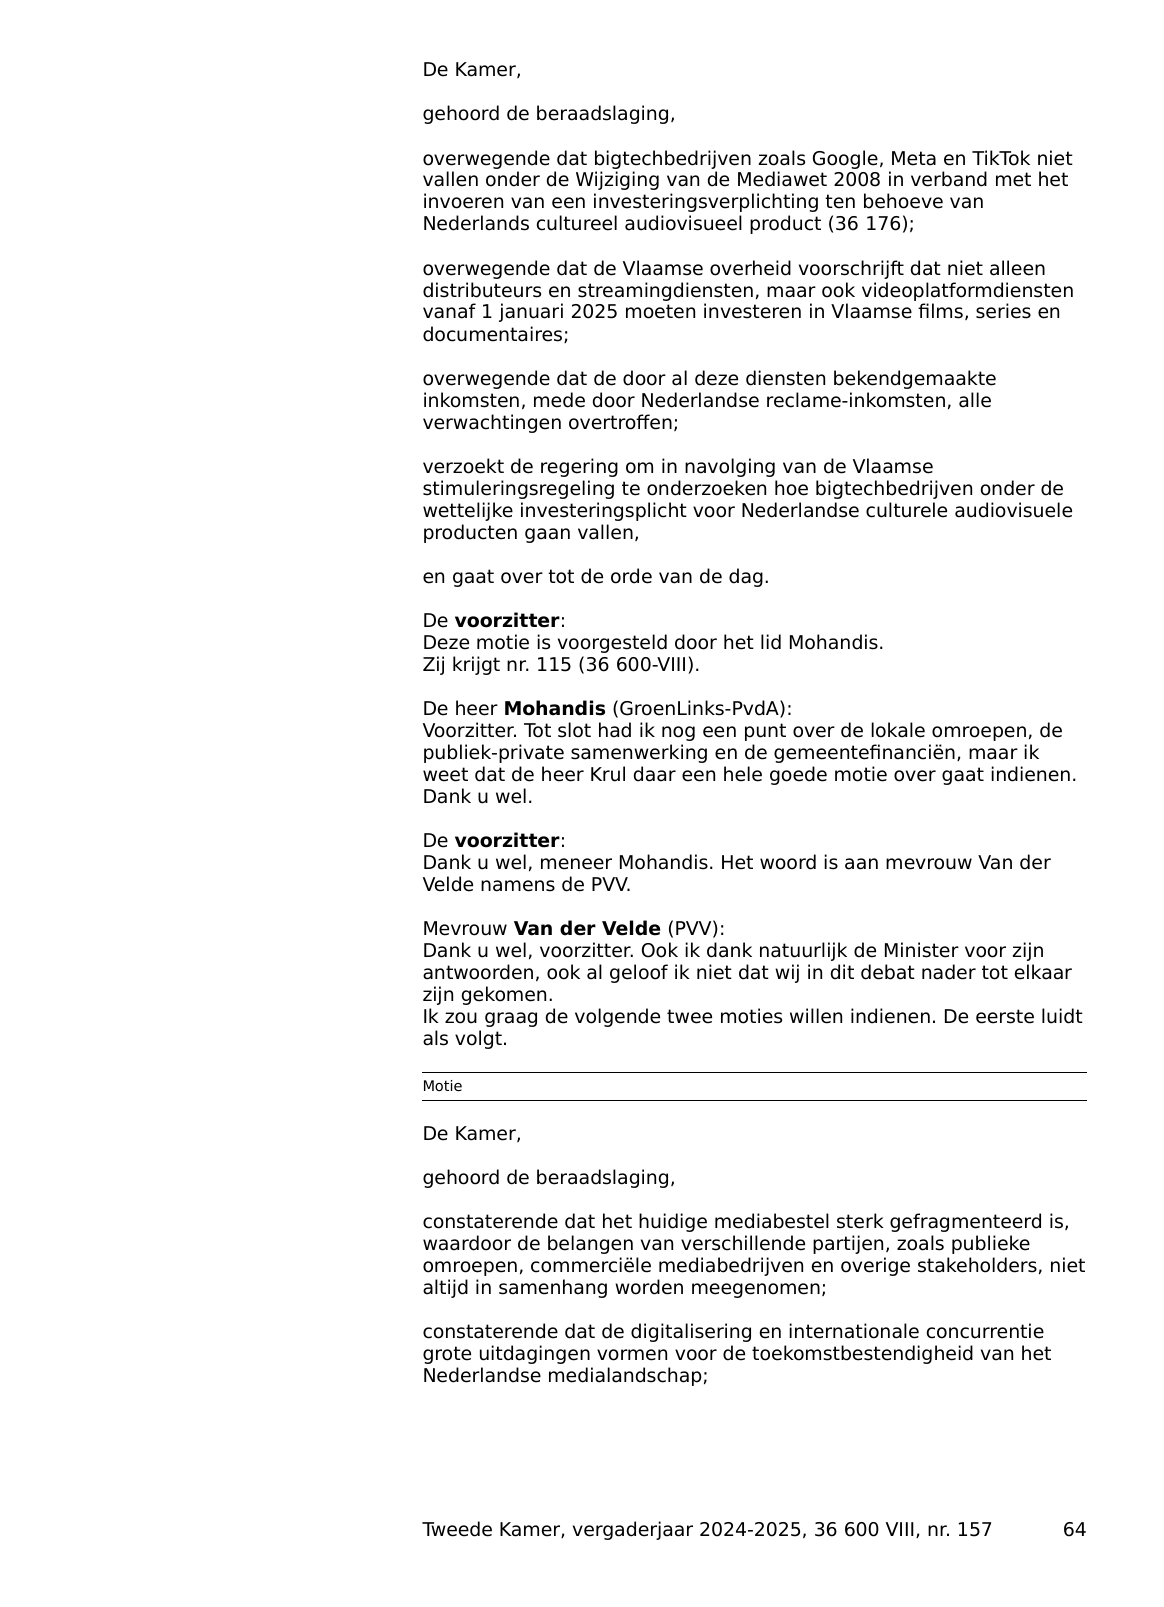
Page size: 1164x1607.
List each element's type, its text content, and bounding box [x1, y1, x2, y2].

text Mevrouw Van der Velde (PVV): [422, 918, 1087, 940]
text De voorzitter: [422, 830, 1087, 852]
text verzoekt de regering om in navolging van de Vlaamse stimuleringsregeling te onderzoeken hoe bigtechbedrijven onder de wettelijke investeringsplicht voor Nederlandse culturele audiovisuele producten gaan vallen, [422, 456, 1087, 544]
text De heer Mohandis (GroenLinks-PvdA): [422, 698, 1087, 720]
table_header Motie [422, 1073, 1087, 1099]
text Dank u wel, meneer Mohandis. Het woord is aan mevrouw Van der Velde namens de PVV. [422, 852, 1087, 896]
text De Kamer, [422, 1123, 1087, 1145]
text gehoord de beraadslaging, [422, 103, 1087, 125]
text en gaat over tot de orde van de dag. [422, 566, 1087, 588]
text constaterende dat het huidige mediabestel sterk gefragmenteerd is, waardoor de belangen van verschillende partijen, zoals publieke omroepen, commerciële mediabedrijven en overige stakeholders, niet altijd in samenhang worden meegenomen; [422, 1211, 1087, 1299]
text overwegende dat de door al deze diensten bekendgemaakte inkomsten, mede door Nederlandse reclame-inkomsten, alle verwachtingen overtroffen; [422, 368, 1087, 433]
text overwegende dat de Vlaamse overheid voorschrijft dat niet alleen distributeurs en streamingdiensten, maar ook videoplatformdiensten vanaf 1 januari 2025 moeten investeren in Vlaamse films, series en documentaires; [422, 257, 1087, 345]
text Voorzitter. Tot slot had ik nog een punt over de lokale omroepen, de publiek-private samenwerking en de gemeentefinanciën, maar ik weet dat de heer Krul daar een hele goede motie over gaat indienen. [422, 720, 1087, 786]
text Dank u wel, voorzitter. Ook ik dank natuurlijk de Minister voor zijn antwoorden, ook al geloof ik niet dat wij in dit debat nader tot elkaar zijn gekomen. [422, 940, 1087, 1006]
text Ik zou graag de volgende twee moties willen indienen. De eerste luidt als volgt. [422, 1006, 1087, 1050]
text constaterende dat de digitalisering en internationale concurrentie grote uitdagingen vormen voor de toekomstbestendigheid van het Nederlandse medialandschap; [422, 1321, 1087, 1387]
text Zij krijgt nr. 115 (36 600-VIII). [422, 654, 1087, 676]
text De Kamer, [422, 59, 1087, 81]
text De voorzitter: [422, 610, 1087, 632]
text Deze motie is voorgesteld door het lid Mohandis. [422, 632, 1087, 654]
text Dank u wel. [422, 786, 1087, 808]
text overwegende dat bigtechbedrijven zoals Google, Meta en TikTok niet vallen onder de Wijziging van de Mediawet 2008 in verband met het invoeren van een investeringsverplichting ten behoeve van Nederlands cultureel audiovisueel product (36 176); [422, 147, 1087, 235]
text gehoord de beraadslaging, [422, 1167, 1087, 1189]
